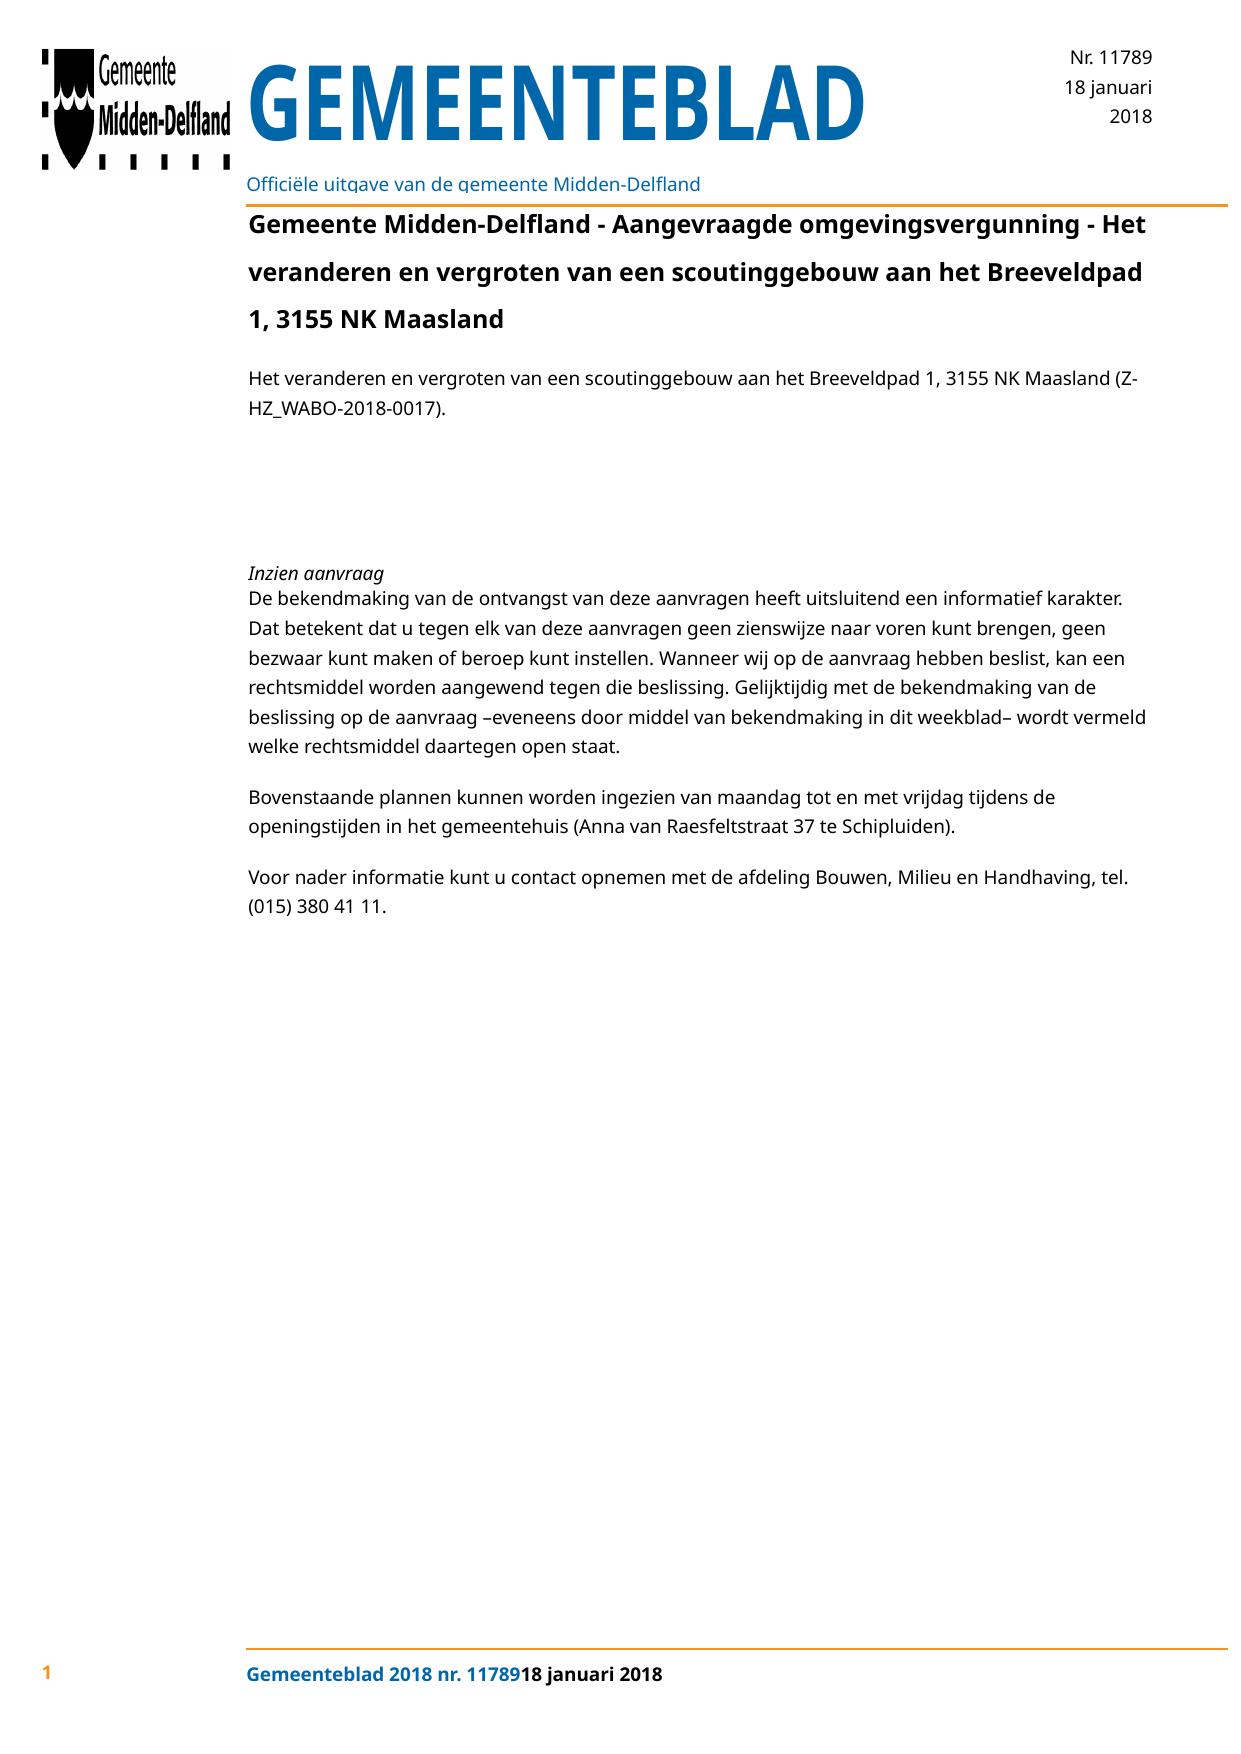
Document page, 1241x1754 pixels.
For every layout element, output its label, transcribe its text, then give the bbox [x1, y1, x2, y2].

text Het veranderen en vergroten van een scoutinggebouw aan het Breeveldpad 1, 3155 NK Maasland (Z-HZ_WABO-2018-0017). [248, 366, 1152, 421]
text Gemeente Midden-Delfland - Aangevraagde omgevingsvergunning - Het veranderen en vergroten van een scoutinggebouw aan het Breeveldpad 1, 3155 NK Maasland [248, 207, 1152, 336]
text Inzien aanvraag [248, 560, 1152, 586]
picture [41, 47, 231, 172]
text Bovenstaande plannen kunnen worden ingezien van maandag tot en met vrijdag tijdens de openingstijden in het gemeentehuis (Anna van Raesfeltstraat 37 te Schipluiden). [248, 784, 1152, 839]
text Voor nader informatie kunt u contact opnemen met de afdeling Bouwen, Milieu en Handhaving, tel. (015) 380 41 11. [248, 864, 1152, 919]
text De bekendmaking van de ontvangst van deze aanvragen heeft uitsluitend een informatief karakter. Dat betekent dat u tegen elk van deze aanvragen geen zienswijze naar voren kunt brengen, geen bezwaar kunt maken of beroep kunt instellen. Wanneer wij op de aanvraag hebben beslist, kan een rechtsmiddel worden aangewend tegen die beslissing. Gelijktijdig met de bekendmaking van de beslissing op de aanvraag –eveneens door middel van bekendmaking in dit weekblad– wordt vermeld welke rechtsmiddel daartegen open staat. [248, 586, 1152, 759]
